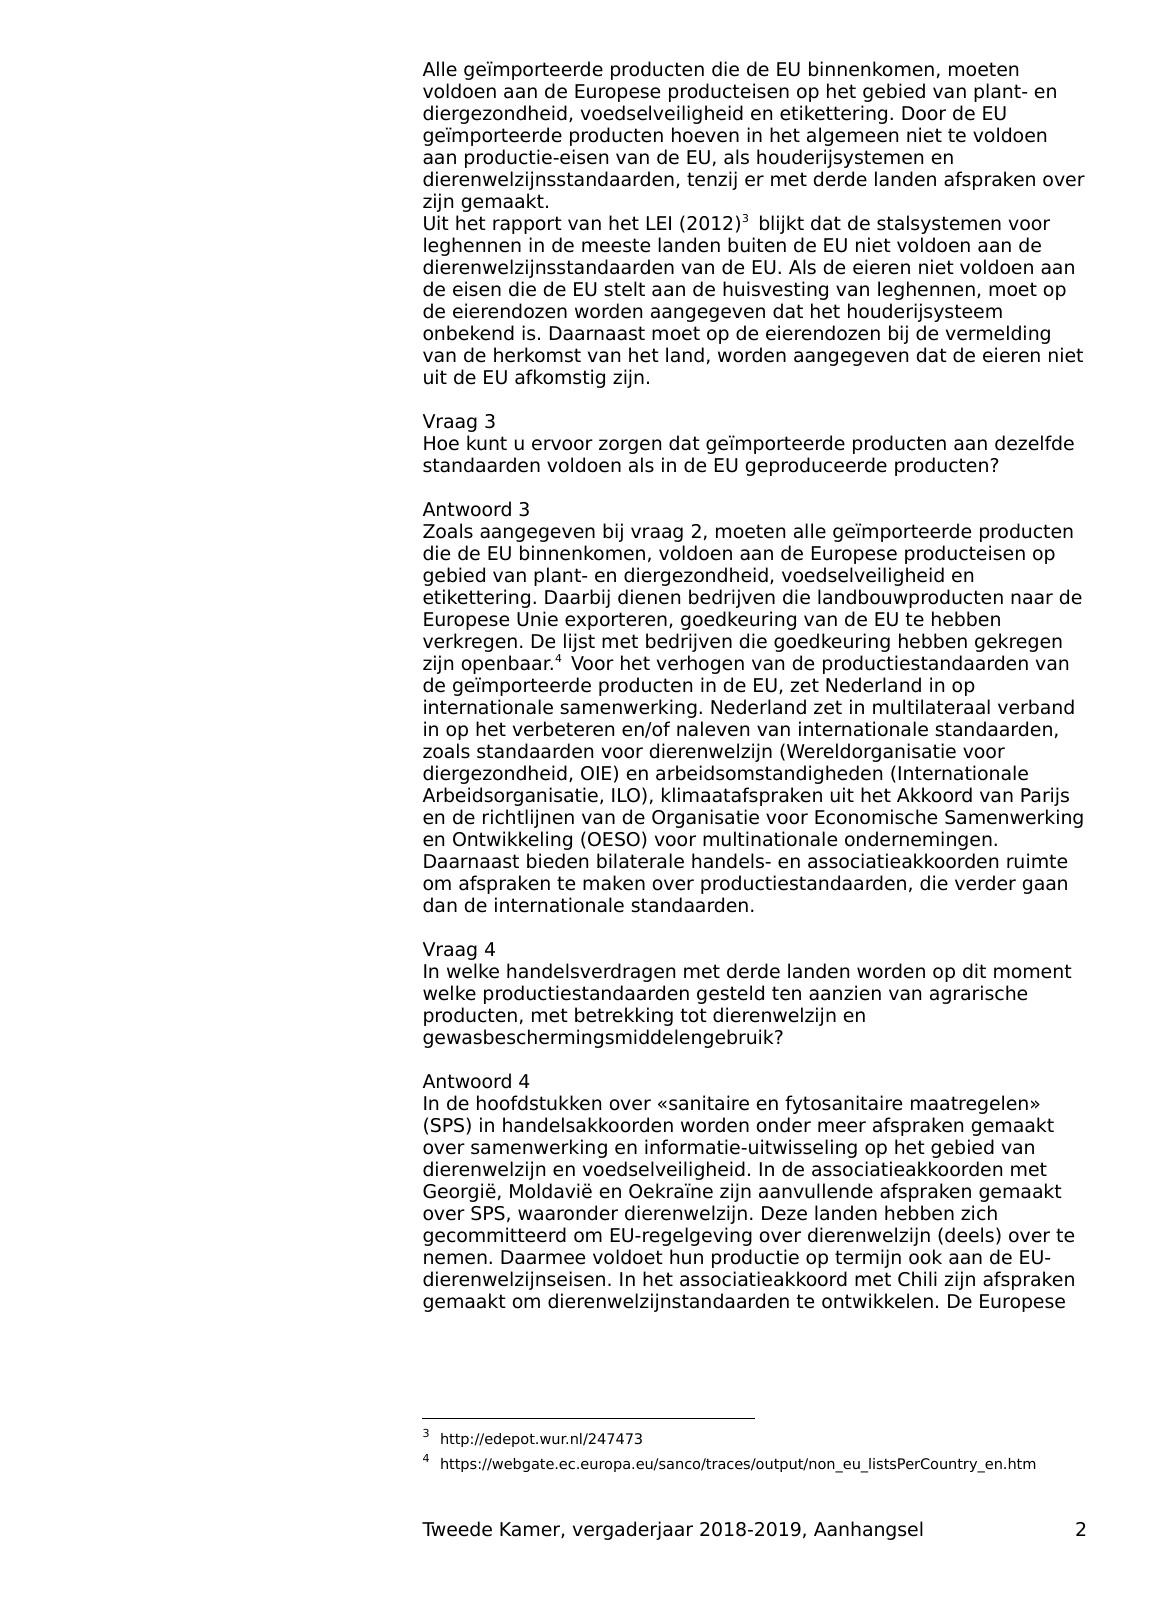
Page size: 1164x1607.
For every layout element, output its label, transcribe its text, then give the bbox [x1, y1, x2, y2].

text Vraag 3 [422, 411, 1087, 433]
text Alle geïmporteerde producten die de EU binnenkomen, moeten voldoen aan de Europese producteisen op het gebied van plant- en diergezondheid, voedselveiligheid en etikettering. Door de EU geïmporteerde producten hoeven in het algemeen niet te voldoen aan productie-eisen van de EU, als houderijsystemen en dierenwelzijnsstandaarden, tenzij er met derde landen afspraken over zijn gemaakt. [422, 59, 1087, 213]
text Uit het rapport van het LEI (2012) blijkt dat de stalsystemen voor leghennen in de meeste landen buiten de EU niet voldoen aan de dierenwelzijnsstandaarden van de EU. Als de eieren niet voldoen aan de eisen die de EU stelt aan de huisvesting van leghennen, moet op de eierendozen worden aangegeven dat het houderijsysteem onbekend is. Daarnaast moet op de eierendozen bij de vermelding van de herkomst van het land, worden aangegeven dat de eieren niet uit de EU afkomstig zijn. [422, 213, 1087, 389]
text Hoe kunt u ervoor zorgen dat geïmporteerde producten aan dezelfde standaarden voldoen als in de EU geproduceerde producten? [422, 433, 1087, 477]
text Zoals aangegeven bij vraag 2, moeten alle geïmporteerde producten die de EU binnenkomen, voldoen aan de Europese producteisen op gebied van plant- en diergezondheid, voedselveiligheid en etikettering. Daarbij dienen bedrijven die landbouwproducten naar de Europese Unie exporteren, goedkeuring van de EU te hebben verkregen. De lijst met bedrijven die goedkeuring hebben gekregen zijn openbaar. Voor het verhogen van de productiestandaarden van de geïmporteerde producten in de EU, zet Nederland in op internationale samenwerking. Nederland zet in multilateraal verband in op het verbeteren en/of naleven van internationale standaarden, zoals standaarden voor dierenwelzijn (Wereldorganisatie voor diergezondheid, OIE) en arbeidsomstandigheden (Internationale Arbeidsorganisatie, ILO), klimaatafspraken uit het Akkoord van Parijs en de richtlijnen van de Organisatie voor Economische Samenwerking en Ontwikkeling (OESO) voor multinationale ondernemingen. Daarnaast bieden bilaterale handels- en associatieakkoorden ruimte om afspraken te maken over productiestandaarden, die verder gaan dan de internationale standaarden. [422, 521, 1087, 917]
text Antwoord 4 [422, 1071, 1087, 1093]
text http://edepot.wur.nl/247473 [422, 1427, 1087, 1449]
text In welke handelsverdragen met derde landen worden op dit moment welke productiestandaarden gesteld ten aanzien van agrarische producten, met betrekking tot dierenwelzijn en gewasbeschermingsmiddelengebruik? [422, 961, 1087, 1049]
text In de hoofdstukken over «sanitaire en fytosanitaire maatregelen» (SPS) in handelsakkoorden worden onder meer afspraken gemaakt over samenwerking en informatie-uitwisseling op het gebied van dierenwelzijn en voedselveiligheid. In de associatieakkoorden met Georgië, Moldavië en Oekraïne zijn aanvullende afspraken gemaakt over SPS, waaronder dierenwelzijn. Deze landen hebben zich gecommitteerd om EU-regelgeving over dierenwelzijn (deels) over te nemen. Daarmee voldoet hun productie op termijn ook aan de EU-dierenwelzijnseisen. In het associatieakkoord met Chili zijn afspraken gemaakt om dierenwelzijnstandaarden te ontwikkelen. De Europese [422, 1093, 1087, 1313]
text Vraag 4 [422, 939, 1087, 961]
text Antwoord 3 [422, 499, 1087, 521]
text https://webgate.ec.europa.eu/sanco/traces/output/non_eu_listsPerCountry_en.htm [422, 1452, 1087, 1474]
